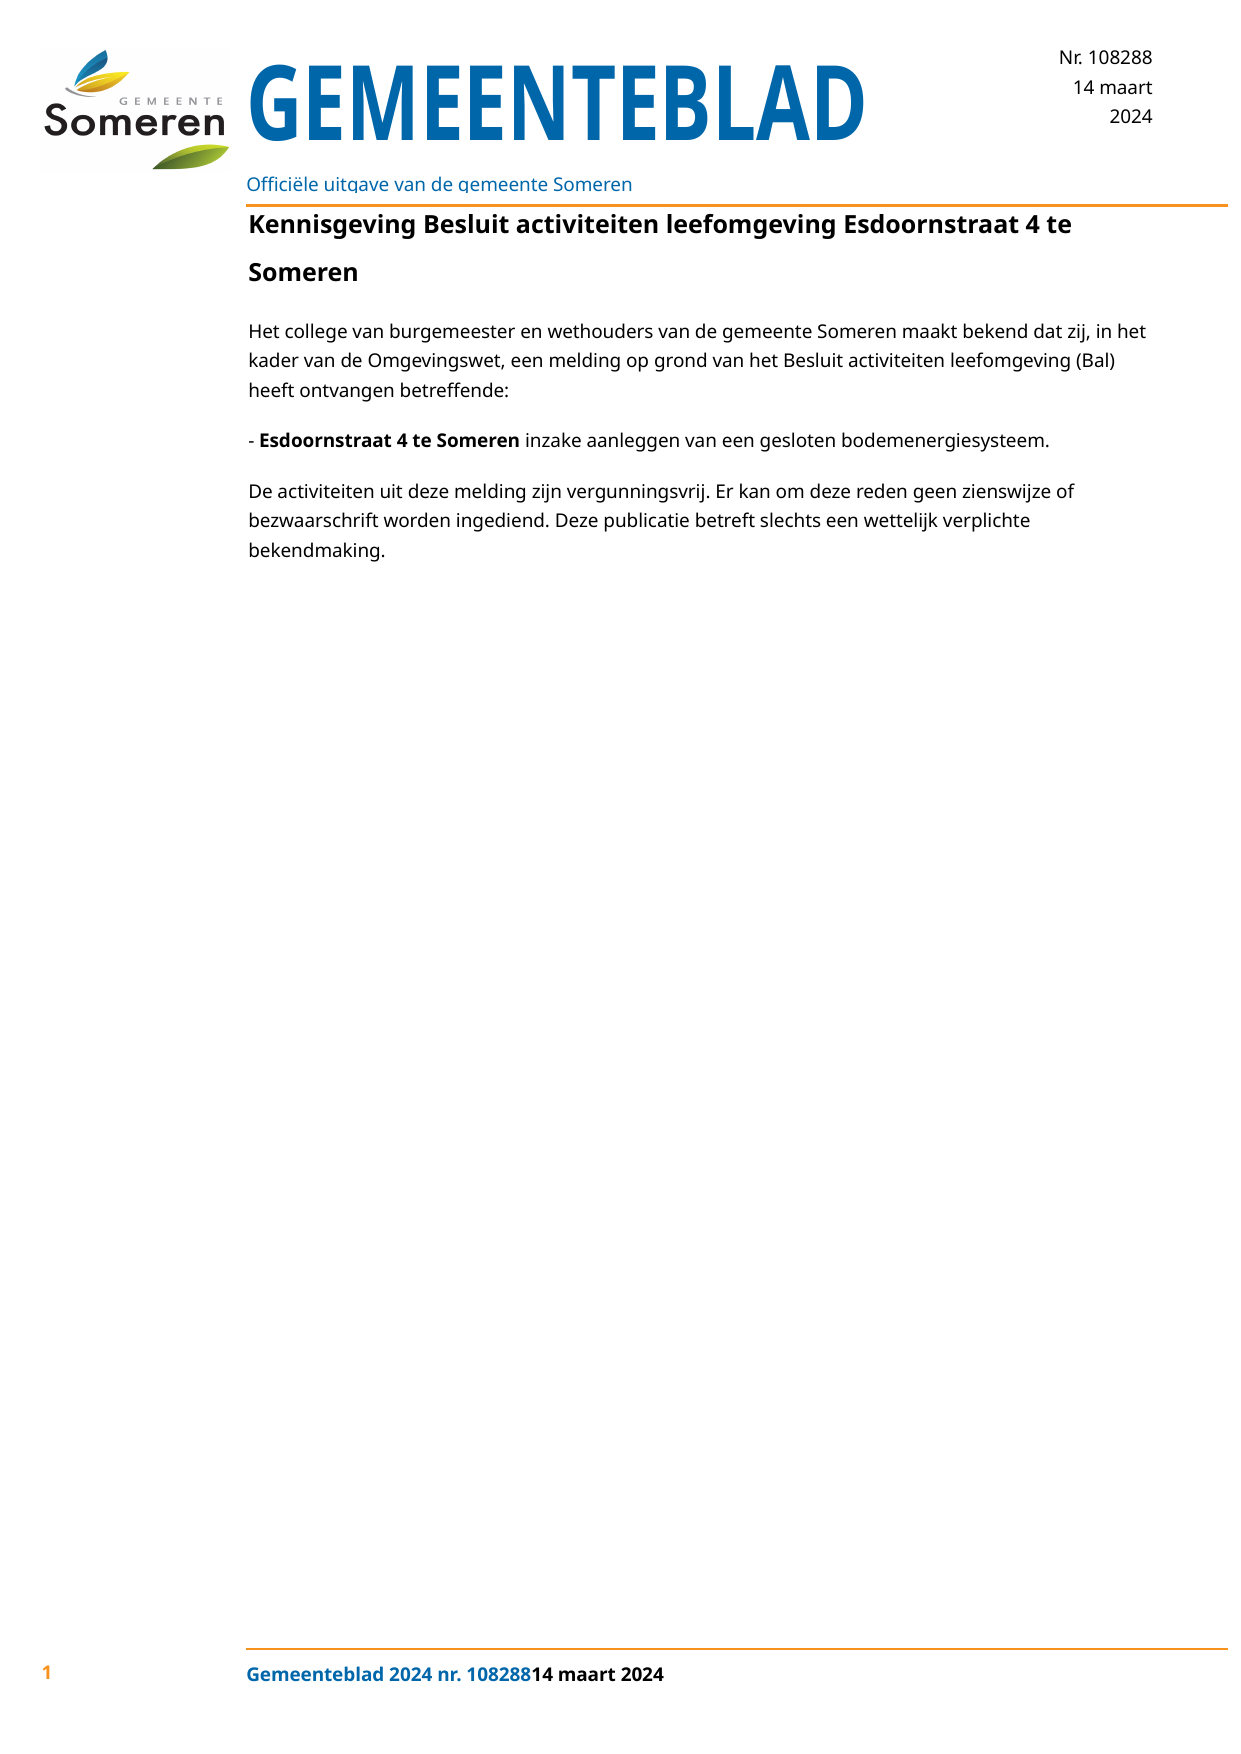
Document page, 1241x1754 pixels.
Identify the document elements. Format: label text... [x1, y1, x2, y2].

text - Esdoornstraat 4 te Someren inzake aanleggen van een gesloten bodemenergiesysteem. [248, 427, 1152, 453]
text Het college van burgemeester en wethouders van de gemeente Someren maakt bekend dat zij, in het kader van de Omgevingswet, een melding op grond van het Besluit activiteiten leefomgeving (Bal) heeft ontvangen betreffende: [248, 318, 1152, 403]
text De activiteiten uit deze melding zijn vergunningsvrij. Er kan om deze reden geen zienswijze of bezwaarschrift worden ingediend. Deze publicatie betreft slechts een wettelijk verplichte bekendmaking. [248, 478, 1152, 563]
picture [41, 47, 231, 172]
text Kennisgeving Besluit activiteiten leefomgeving Esdoornstraat 4 te Someren [248, 207, 1152, 288]
